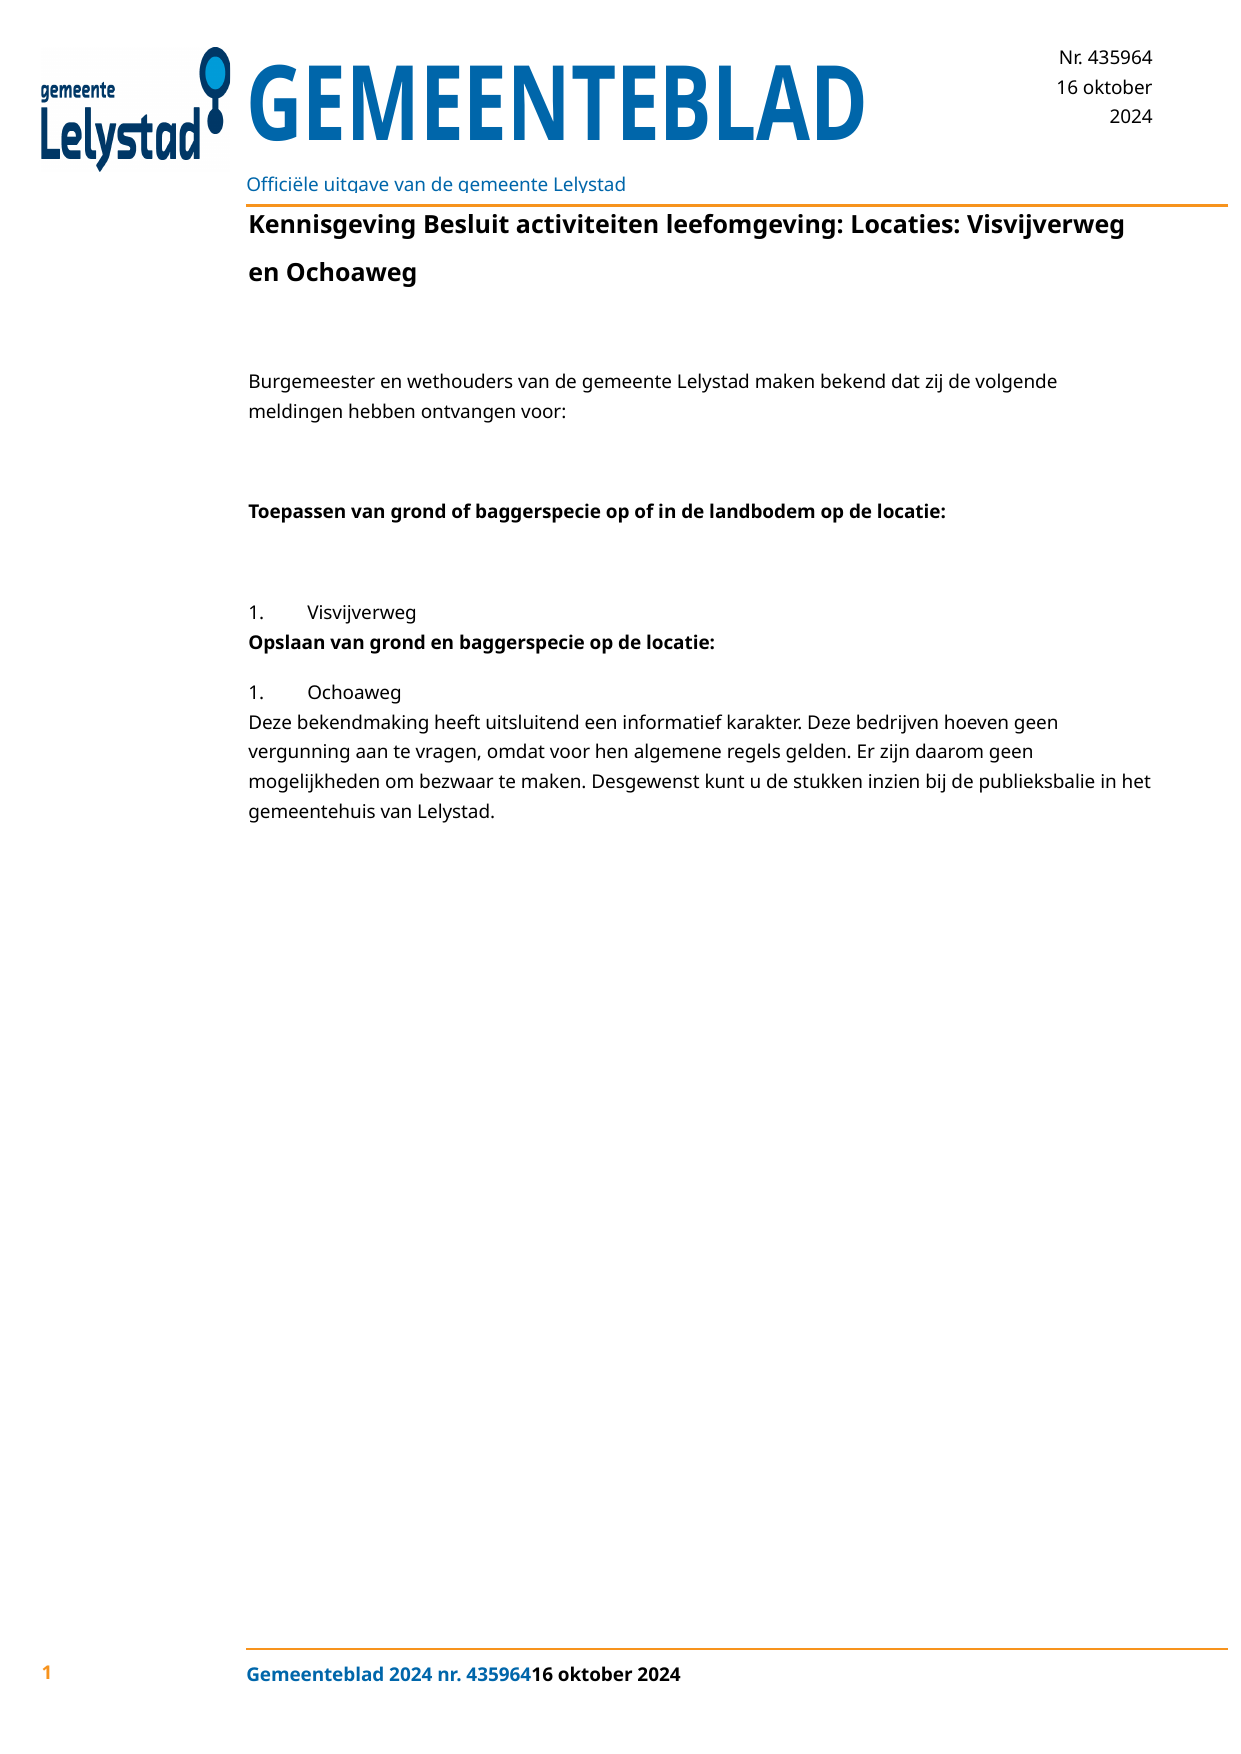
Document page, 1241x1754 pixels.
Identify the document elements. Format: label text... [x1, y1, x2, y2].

picture [41, 47, 231, 172]
text Opslaan van grond en baggerspecie op de locatie: [248, 629, 1152, 655]
list Ochoaweg [248, 679, 1152, 705]
text Toepassen van grond of baggerspecie op of in de landbodem op de locatie: [248, 499, 1152, 524]
text Kennisgeving Besluit activiteiten leefomgeving: Locaties: Visvijverweg en Ochoaweg [248, 207, 1152, 288]
text Burgemeester en wethouders van de gemeente Lelystad maken bekend dat zij de volgende meldingen hebben ontvangen voor: [248, 368, 1152, 424]
text Deze bekendmaking heeft uitsluitend een informatief karakter. Deze bedrijven hoeven geen vergunning aan te vragen, omdat voor hen algemene regels gelden. Er zijn daarom geen mogelijkheden om bezwaar te maken. Desgewenst kunt u de stukken inzien bij de publieksbalie in het gemeentehuis van Lelystad. [248, 709, 1152, 824]
list Visvijverweg [248, 599, 1152, 625]
